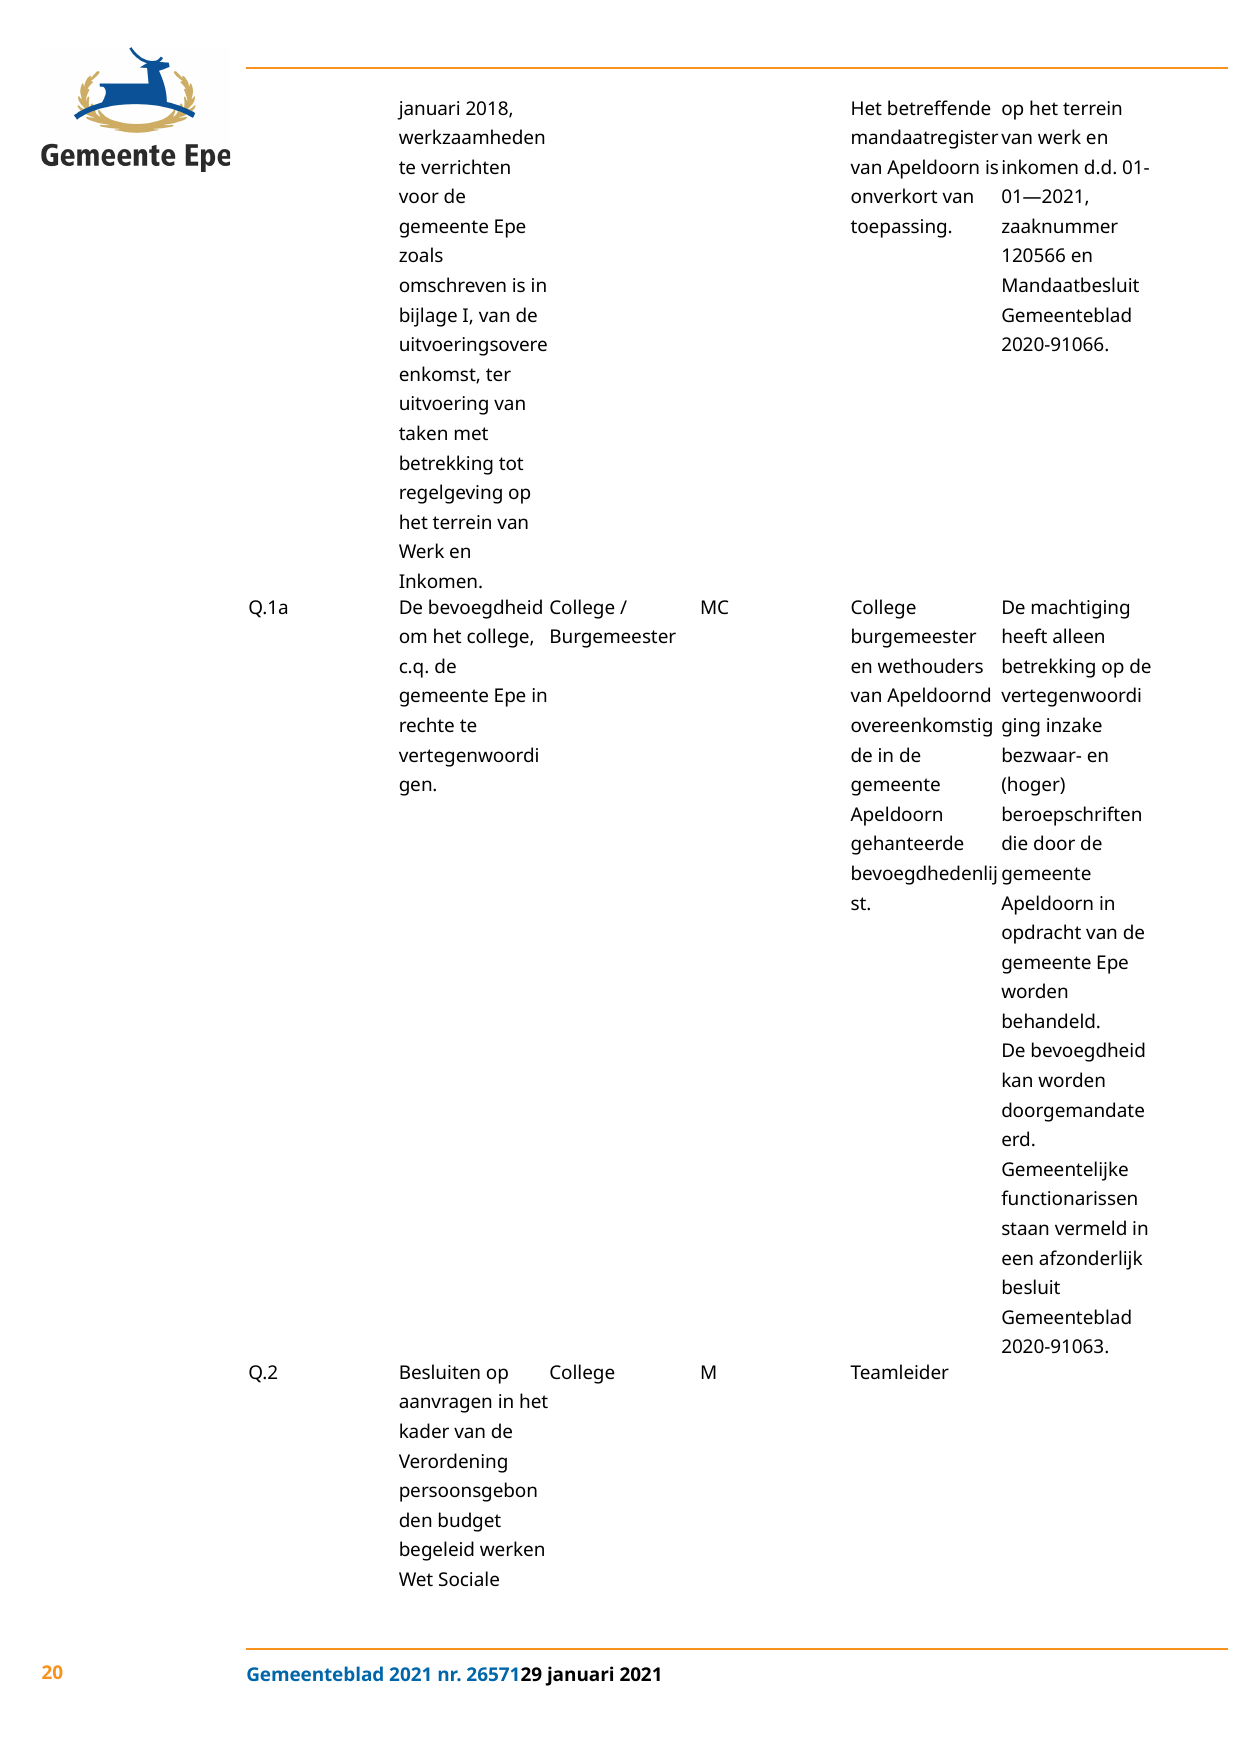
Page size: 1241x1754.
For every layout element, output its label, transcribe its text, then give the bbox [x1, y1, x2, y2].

table_cell Q.1a [248, 594, 398, 1359]
table_cell op het terrein van werk en inkomen d.d. 01-01—2021, zaaknummer 120566 en Mandaatbesluit Gemeenteblad 2020-91066. [1001, 95, 1152, 594]
table_cell College [549, 1359, 700, 1592]
table_cell De machtiging heeft alleen betrekking op de vertegenwoordiging inzake bezwaar- en (hoger) beroepschriften die door de gemeente Apeldoorn in opdracht van de gemeente Epe worden behandeld. De bevoegdheid kan worden doorgemandateerd. Gemeentelijke functionarissen staan vermeld in een afzonderlijk besluit Gemeenteblad 2020-91063. [1001, 594, 1152, 1359]
table_cell januari 2018, werkzaamheden te verrichten voor de gemeente Epe zoals omschreven is in bijlage I, van de uitvoeringsovereenkomst, ter uitvoering van taken met betrekking tot regelgeving op het terrein van Werk en Inkomen. [399, 95, 549, 594]
table_cell De bevoegdheid om het college, c.q. de gemeente Epe in rechte te vertegenwoordigen. [399, 594, 549, 1359]
table_cell M [700, 1359, 850, 1592]
table_cell [700, 95, 850, 594]
table_cell Teamleider [850, 1359, 1001, 1592]
table_cell Besluiten op aanvragen in het kader van de Verordening persoonsgebonden budget begeleid werken Wet Sociale [399, 1359, 549, 1592]
table_cell College burgemeester en wethouders van Apeldoornd overeenkomstig de in de gemeente Apeldoorn gehanteerde bevoegdhedenlijst. [850, 594, 1001, 1359]
table_cell MC [700, 594, 850, 1359]
table_cell [248, 95, 398, 594]
picture [41, 47, 231, 172]
table_cell [1001, 1359, 1152, 1592]
table_cell Het betreffende mandaatregister van Apeldoorn is onverkort van toepassing. [850, 95, 1001, 594]
table_cell Q.2 [248, 1359, 398, 1592]
table_cell College / Burgemeester [549, 594, 700, 1359]
table_cell [549, 95, 700, 594]
